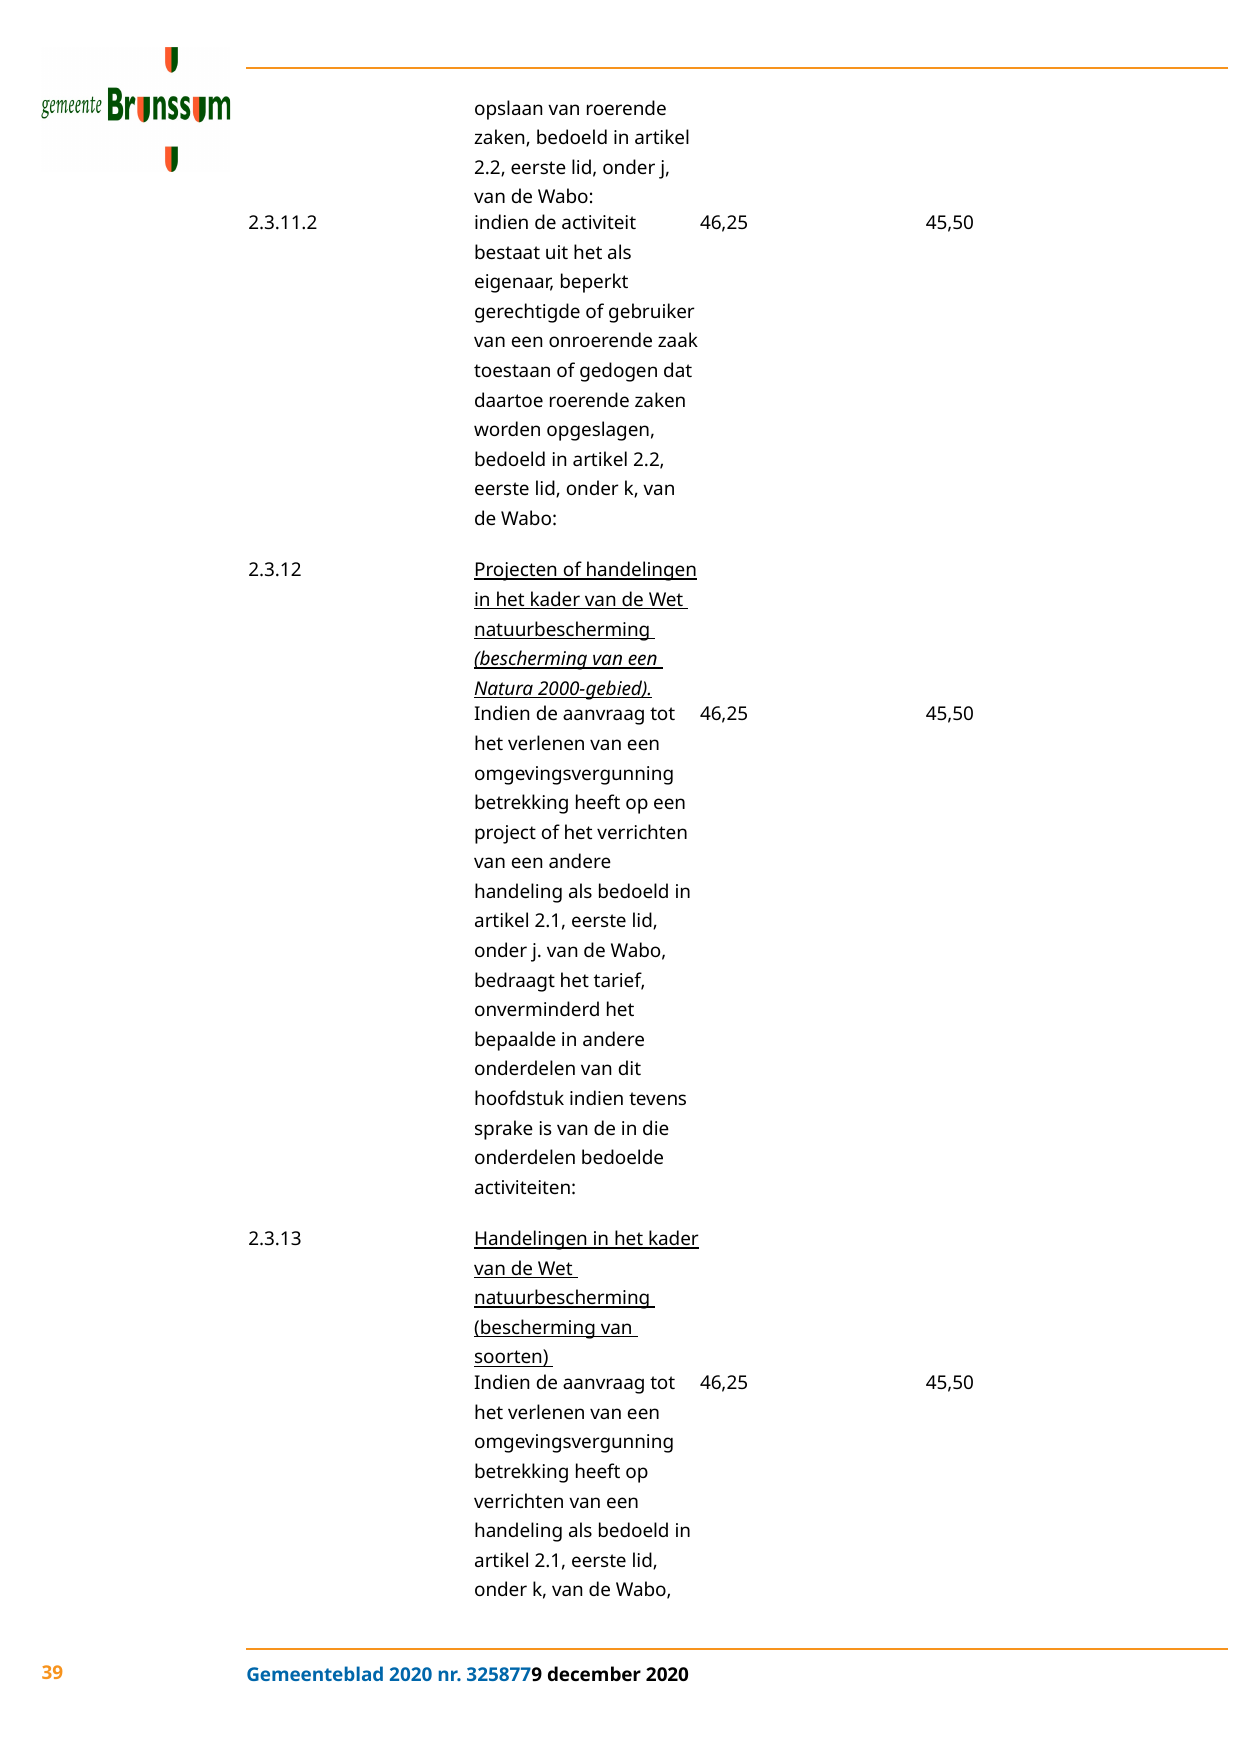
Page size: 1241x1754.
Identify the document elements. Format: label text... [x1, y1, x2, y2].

table_cell 45,50 [926, 1370, 1152, 1602]
table_cell opslaan van roerende zaken, bedoeld in artikel 2.2, eerste lid, onder j, van de Wabo: [474, 95, 700, 209]
table_cell [248, 1370, 474, 1602]
table_cell Indien de aanvraag tot het verlenen van een omgevingsvergunning betrekking heeft op verrichten van een handeling als bedoeld in artikel 2.1, eerste lid, onder k, van de Wabo, [474, 1370, 700, 1602]
table_cell [700, 95, 926, 209]
table_cell Handelingen in het kader van de Wet natuurbescherming (bescherming van soorten) [474, 1225, 700, 1369]
table_cell 2.3.13 [248, 1225, 474, 1369]
table_cell [248, 1200, 474, 1225]
table_cell Indien de aanvraag tot het verlenen van een omgevingsvergunning betrekking heeft op een project of het verrichten van een andere handeling als bedoeld in artikel 2.1, eerste lid, onder j. van de Wabo, bedraagt het tarief, onverminderd het bepaalde in andere onderdelen van dit hoofdstuk indien tevens sprake is van de in die onderdelen bedoelde activiteiten: [474, 701, 700, 1200]
table_cell [700, 1200, 926, 1225]
table_cell [926, 1225, 1152, 1369]
table_cell 45,50 [926, 701, 1152, 1200]
table_cell indien de activiteit bestaat uit het als eigenaar, beperkt gerechtigde of gebruiker van een onroerende zaak toestaan of gedogen dat daartoe roerende zaken worden opgeslagen, bedoeld in artikel 2.2, eerste lid, onder k, van de Wabo: [474, 209, 700, 531]
table_cell 2.3.11.2 [248, 209, 474, 531]
table_cell [926, 531, 1152, 557]
table_cell [248, 701, 474, 1200]
table_cell 46,25 [700, 209, 926, 531]
table_cell 46,25 [700, 701, 926, 1200]
table_cell [474, 1200, 700, 1225]
table_cell 46,25 [700, 1370, 926, 1602]
table_cell 2.3.12 [248, 557, 474, 701]
table_cell [248, 95, 474, 209]
table_cell [700, 1225, 926, 1369]
table_cell [926, 557, 1152, 701]
table_cell [700, 557, 926, 701]
table_cell Projecten of handelingen in het kader van de Wet natuurbescherming (bescherming van een Natura 2000-gebied). [474, 557, 700, 701]
table_cell [926, 1200, 1152, 1225]
table_cell 45,50 [926, 209, 1152, 531]
table_cell [926, 95, 1152, 209]
table_cell [248, 531, 474, 557]
picture [41, 47, 231, 172]
table_cell [474, 531, 700, 557]
table_cell [700, 531, 926, 557]
